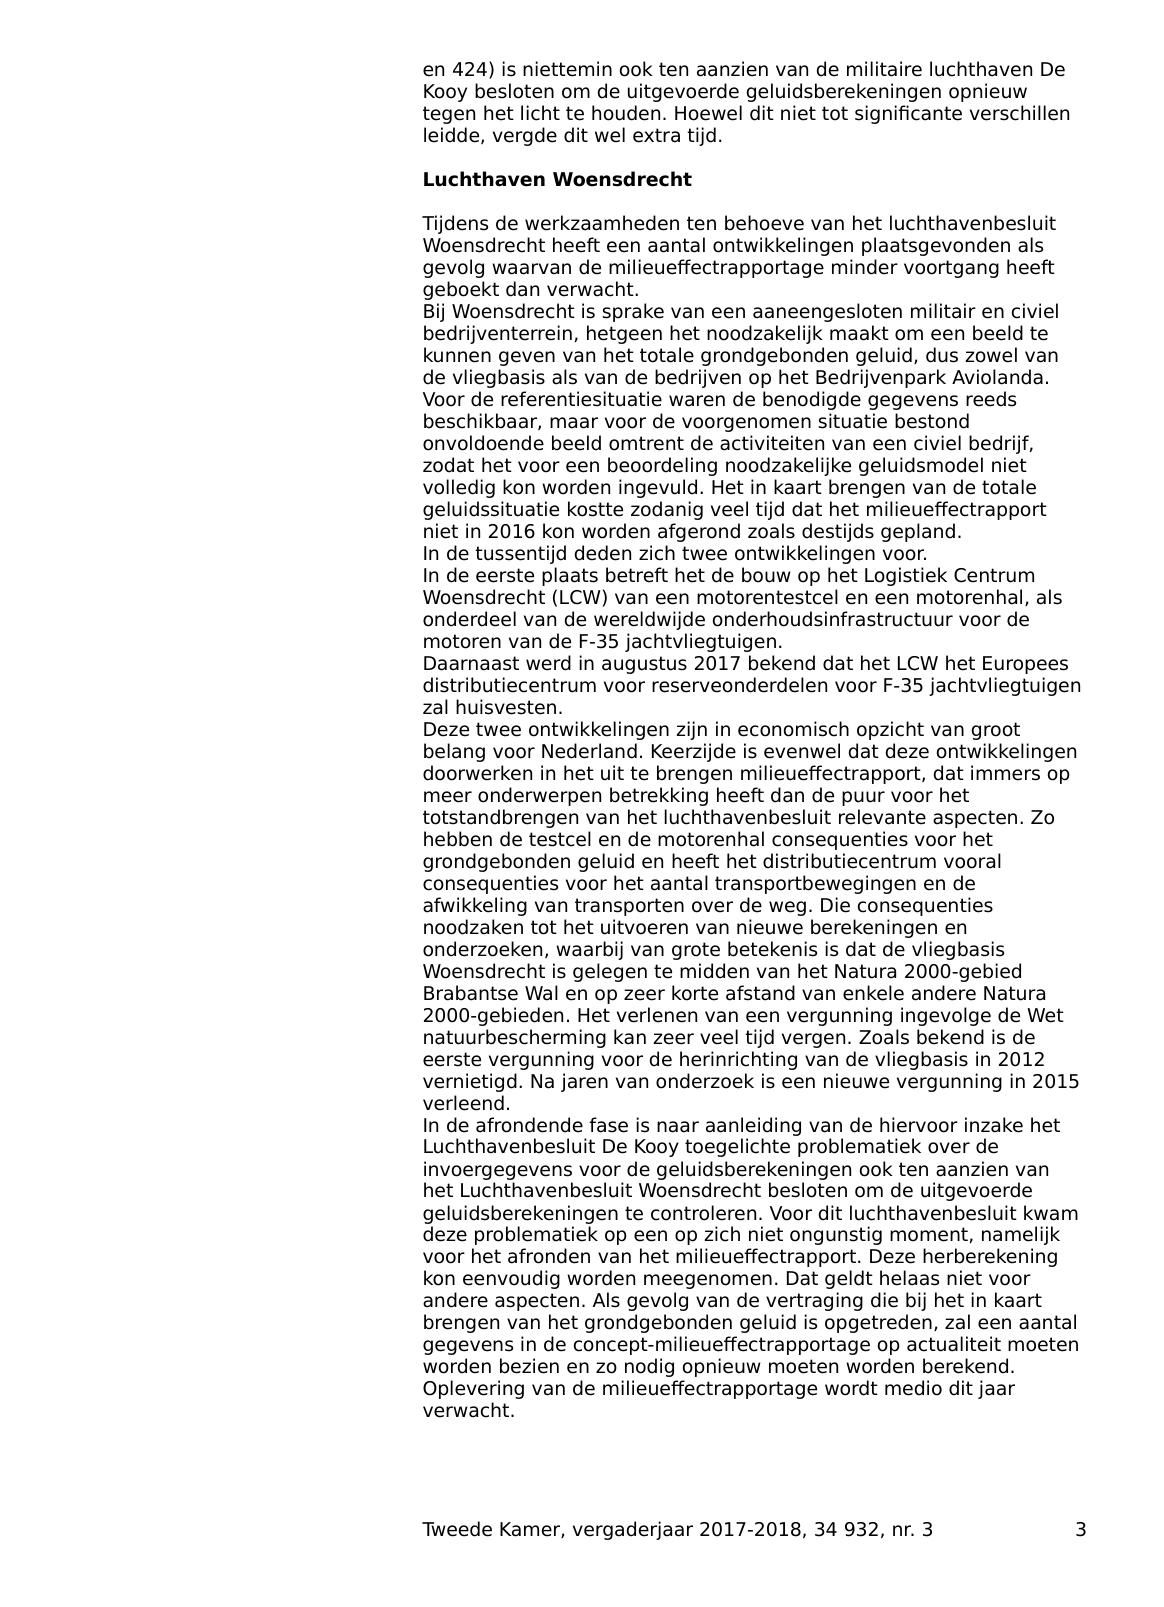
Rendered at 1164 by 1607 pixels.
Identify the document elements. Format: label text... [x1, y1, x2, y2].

text In de afrondende fase is naar aanleiding van de hiervoor inzake het Luchthavenbesluit De Kooy toegelichte problematiek over de invoergegevens voor de geluidsberekeningen ook ten aanzien van het Luchthavenbesluit Woensdrecht besloten om de uitgevoerde geluidsberekeningen te controleren. Voor dit luchthavenbesluit kwam deze problematiek op een op zich niet ongunstig moment, namelijk voor het afronden van het milieueffectrapport. Deze herberekening kon eenvoudig worden meegenomen. Dat geldt helaas niet voor andere aspecten. Als gevolg van de vertraging die bij het in kaart brengen van het grondgebonden geluid is opgetreden, zal een aantal gegevens in de concept-milieueffectrapportage op actualiteit moeten worden bezien en zo nodig opnieuw moeten worden berekend. Oplevering van de milieueffectrapportage wordt medio dit jaar verwacht. [422, 1114, 1087, 1422]
text In de eerste plaats betreft het de bouw op het Logistiek Centrum Woensdrecht (LCW) van een motorentestcel en een motorenhal, als onderdeel van de wereldwijde onderhoudsinfrastructuur voor de motoren van de F-35 jachtvliegtuigen. [422, 565, 1087, 653]
subtitle Luchthaven Woensdrecht [422, 169, 1087, 191]
text Tijdens de werkzaamheden ten behoeve van het luchthavenbesluit Woensdrecht heeft een aantal ontwikkelingen plaatsgevonden als gevolg waarvan de milieueffectrapportage minder voortgang heeft geboekt dan verwacht. [422, 213, 1087, 301]
text In de tussentijd deden zich twee ontwikkelingen voor. [422, 543, 1087, 565]
text Daarnaast werd in augustus 2017 bekend dat het LCW het Europees distributiecentrum voor reserveonderdelen voor F-35 jachtvliegtuigen zal huisvesten. [422, 653, 1087, 719]
text Bij Woensdrecht is sprake van een aaneengesloten militair en civiel bedrijventerrein, hetgeen het noodzakelijk maakt om een beeld te kunnen geven van het totale grondgebonden geluid, dus zowel van de vliegbasis als van de bedrijven op het Bedrijvenpark Aviolanda. Voor de referentiesituatie waren de benodigde gegevens reeds beschikbaar, maar voor de voorgenomen situatie bestond onvoldoende beeld omtrent de activiteiten van een civiel bedrijf, zodat het voor een beoordeling noodzakelijke geluidsmodel niet volledig kon worden ingevuld. Het in kaart brengen van de totale geluidssituatie kostte zodanig veel tijd dat het milieueffectrapport niet in 2016 kon worden afgerond zoals destijds gepland. [422, 301, 1087, 543]
text Deze twee ontwikkelingen zijn in economisch opzicht van groot belang voor Nederland. Keerzijde is evenwel dat deze ontwikkelingen doorwerken in het uit te brengen milieueffectrapport, dat immers op meer onderwerpen betrekking heeft dan de puur voor het totstandbrengen van het luchthavenbesluit relevante aspecten. Zo hebben de testcel en de motorenhal consequenties voor het grondgebonden geluid en heeft het distributiecentrum vooral consequenties voor het aantal transportbewegingen en de afwikkeling van transporten over de weg. Die consequenties noodzaken tot het uitvoeren van nieuwe berekeningen en onderzoeken, waarbij van grote betekenis is dat de vliegbasis Woensdrecht is gelegen te midden van het Natura 2000-gebied Brabantse Wal en op zeer korte afstand van enkele andere Natura 2000-gebieden. Het verlenen van een vergunning ingevolge de Wet natuurbescherming kan zeer veel tijd vergen. Zoals bekend is de eerste vergunning voor de herinrichting van de vliegbasis in 2012 vernietigd. Na jaren van onderzoek is een nieuwe vergunning in 2015 verleend. [422, 719, 1087, 1114]
text en 424) is niettemin ook ten aanzien van de militaire luchthaven De Kooy besloten om de uitgevoerde geluidsberekeningen opnieuw tegen het licht te houden. Hoewel dit niet tot significante verschillen leidde, vergde dit wel extra tijd. [422, 59, 1087, 147]
